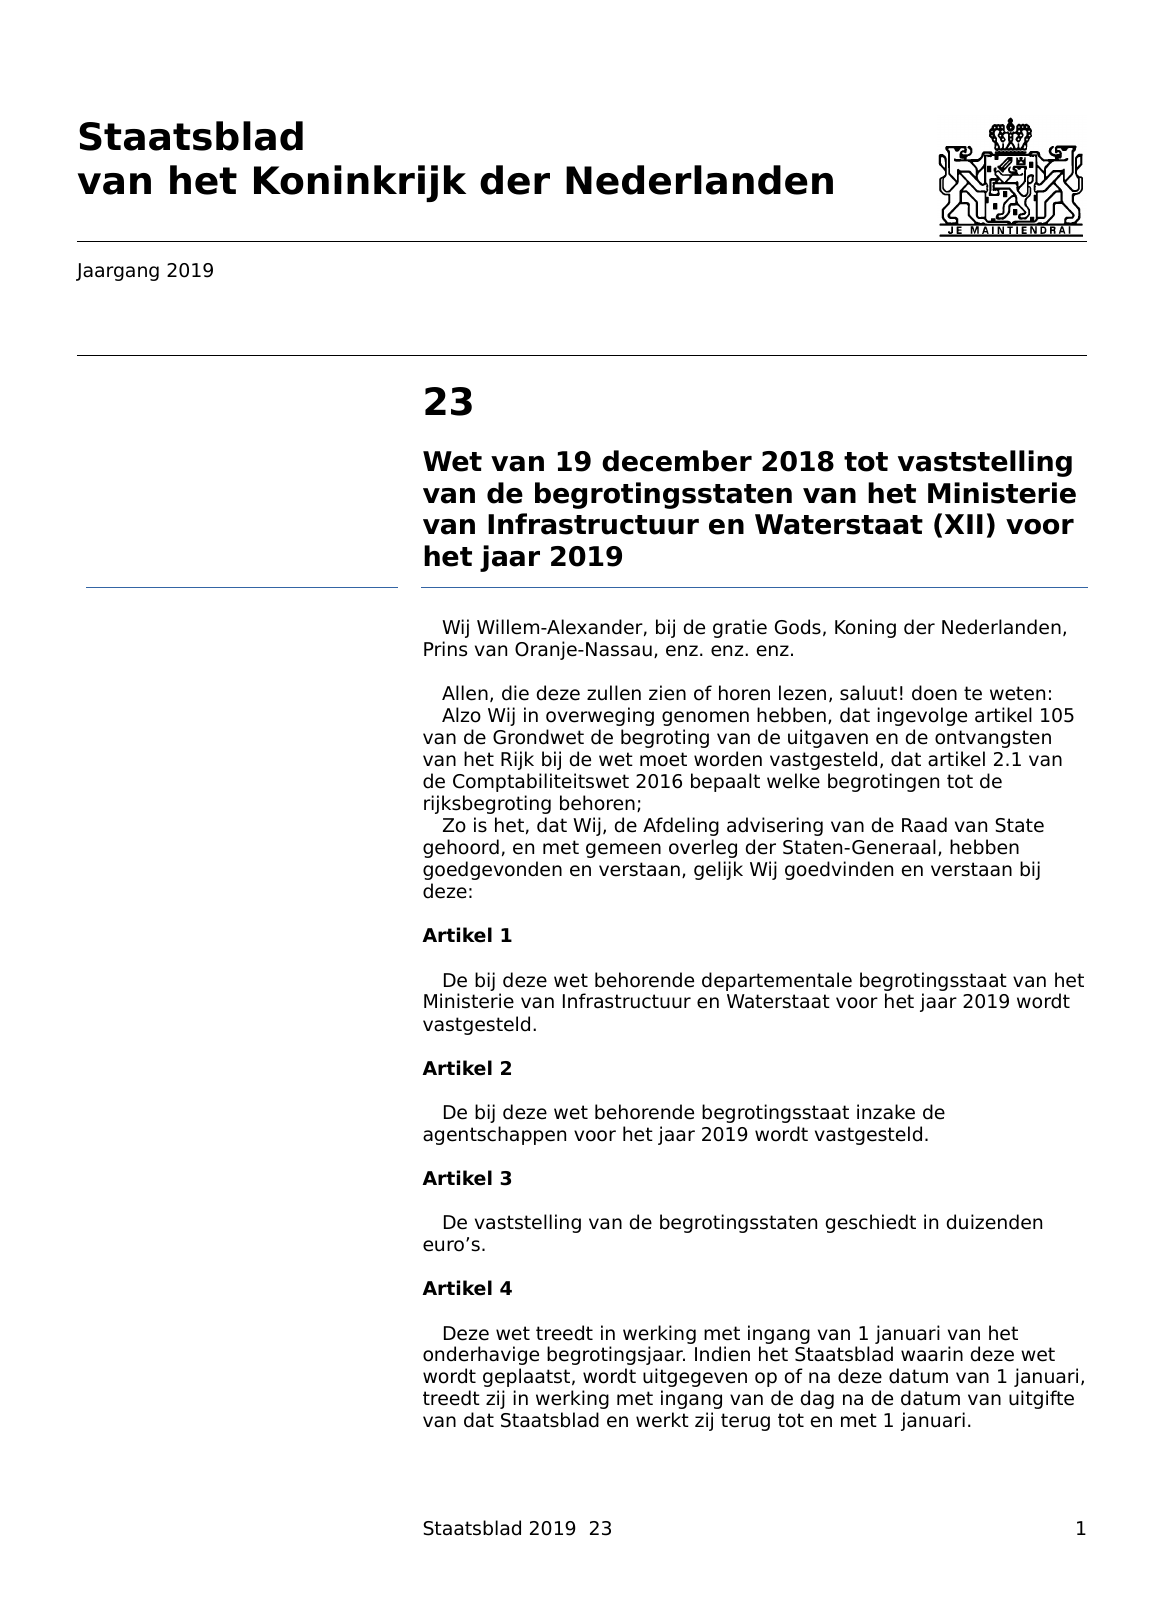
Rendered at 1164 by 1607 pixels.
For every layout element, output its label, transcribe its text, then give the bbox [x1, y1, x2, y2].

text Alzo Wij in overweging genomen hebben, dat ingevolge artikel 105 van de Grondwet de begroting van de uitgaven en de ontvangsten van het Rijk bij de wet moet worden vastgesteld, dat artikel 2.1 van de Comptabiliteitswet 2016 bepaalt welke begrotingen tot de rijksbegroting behoren; [422, 705, 1087, 815]
subtitle Artikel 4 [422, 1278, 1087, 1300]
table_header [886, 100, 1087, 241]
table_cell Jaargang 2019 [77, 242, 1087, 355]
text Wij Willem-Alexander, bij de gratie Gods, Koning der Nederlanden, Prins van Oranje-Nassau, enz. enz. enz. [422, 617, 1087, 661]
text Wet van 19 december 2018 tot vaststelling van de begrotingsstaten van het Ministerie van Infrastructuur en Waterstaat (XII) voor het jaar 2019 [422, 447, 1087, 573]
subtitle Artikel 1 [422, 925, 1087, 947]
subtitle Artikel 3 [422, 1168, 1087, 1190]
text Deze wet treedt in werking met ingang van 1 januari van het onderhavige begrotingsjaar. Indien het Staatsblad waarin deze wet wordt geplaatst, wordt uitgegeven op of na deze datum van 1 januari, treedt zij in werking met ingang van de dag na de datum van uitgifte van dat Staatsblad en werkt zij terug tot en met 1 januari. [422, 1322, 1087, 1432]
subtitle 23 [422, 381, 1087, 424]
text De bij deze wet behorende departementale begrotingsstaat van het Ministerie van Infrastructuur en Waterstaat voor het jaar 2019 wordt vastgesteld. [422, 969, 1087, 1035]
text Allen, die deze zullen zien of horen lezen, saluut! doen te weten: [422, 683, 1087, 705]
subtitle Artikel 2 [422, 1058, 1087, 1079]
text De bij deze wet behorende begrotingsstaat inzake de agentschappen voor het jaar 2019 wordt vastgesteld. [422, 1102, 1087, 1146]
picture [936, 115, 1087, 240]
text Zo is het, dat Wij, de Afdeling advisering van de Raad van State gehoord, en met gemeen overleg der Staten-Generaal, hebben goedgevonden en verstaan, gelijk Wij goedvinden en verstaan bij deze: [422, 815, 1087, 903]
table_header Staatsblad van het Koninkrijk der Nederlanden [77, 100, 886, 241]
text De vaststelling van de begrotingsstaten geschiedt in duizenden euro’s. [422, 1212, 1087, 1256]
